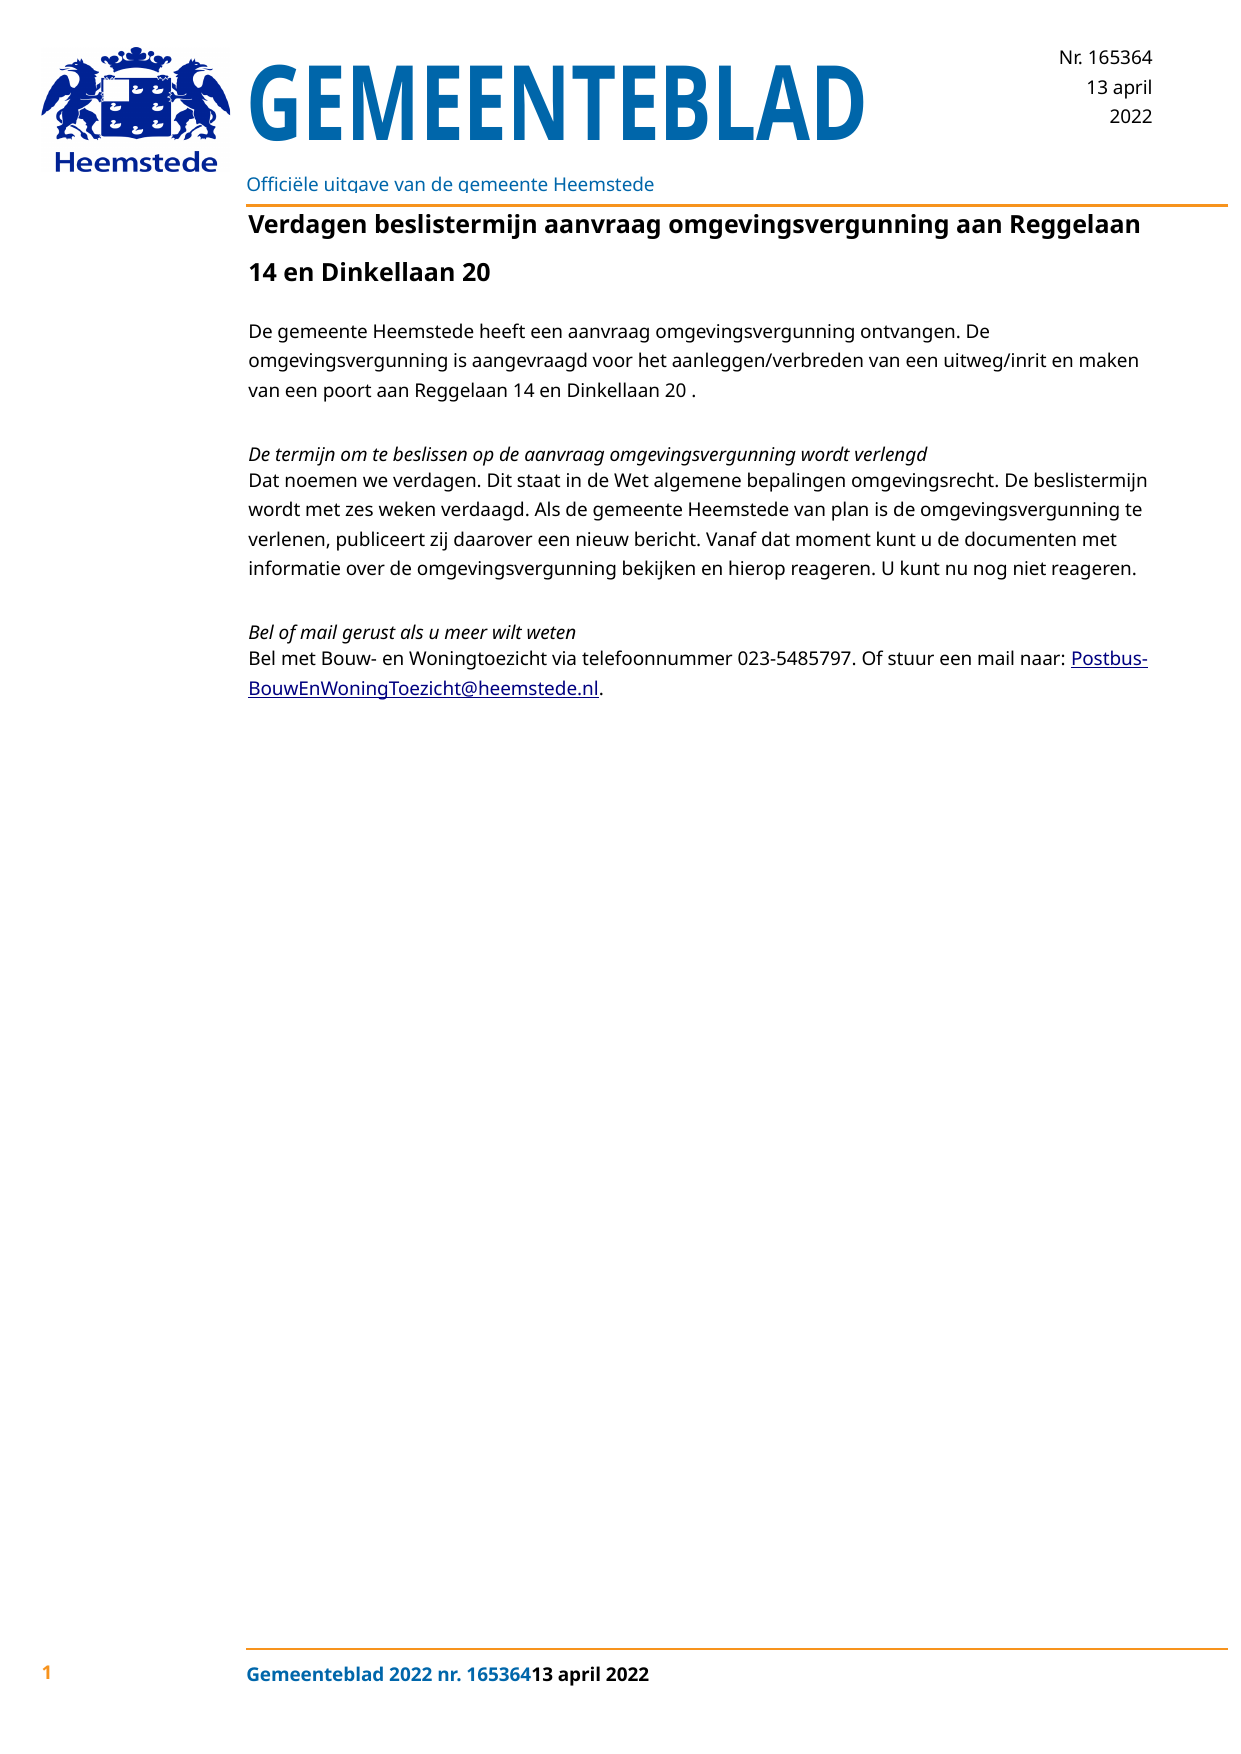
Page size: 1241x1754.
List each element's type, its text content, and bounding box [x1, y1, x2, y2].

picture [41, 47, 231, 172]
text Bel of mail gerust als u meer wilt weten [248, 619, 1152, 645]
text De termijn om te beslissen op de aanvraag omgevingsvergunning wordt verlengd [248, 441, 1152, 467]
text De gemeente Heemstede heeft een aanvraag omgevingsvergunning ontvangen. De omgevingsvergunning is aangevraagd voor het aanleggen/verbreden van een uitweg/inrit en maken van een poort aan Reggelaan 14 en Dinkellaan 20 . [248, 318, 1152, 403]
text Dat noemen we verdagen. Dit staat in de Wet algemene bepalingen omgevingsrecht. De beslistermijn wordt met zes weken verdaagd. Als de gemeente Heemstede van plan is de omgevingsvergunning te verlenen, publiceert zij daarover een nieuw bericht. Vanaf dat moment kunt u de documenten met informatie over de omgevingsvergunning bekijken en hierop reageren. U kunt nu nog niet reageren. [248, 467, 1152, 581]
text Verdagen beslistermijn aanvraag omgevingsvergunning aan Reggelaan 14 en Dinkellaan 20 [248, 207, 1152, 288]
text Bel met Bouw- en Woningtoezicht via telefoonnummer 023-5485797. Of stuur een mail naar: Postbus-BouwEnWoningToezicht@heemstede.nl. [248, 645, 1152, 701]
